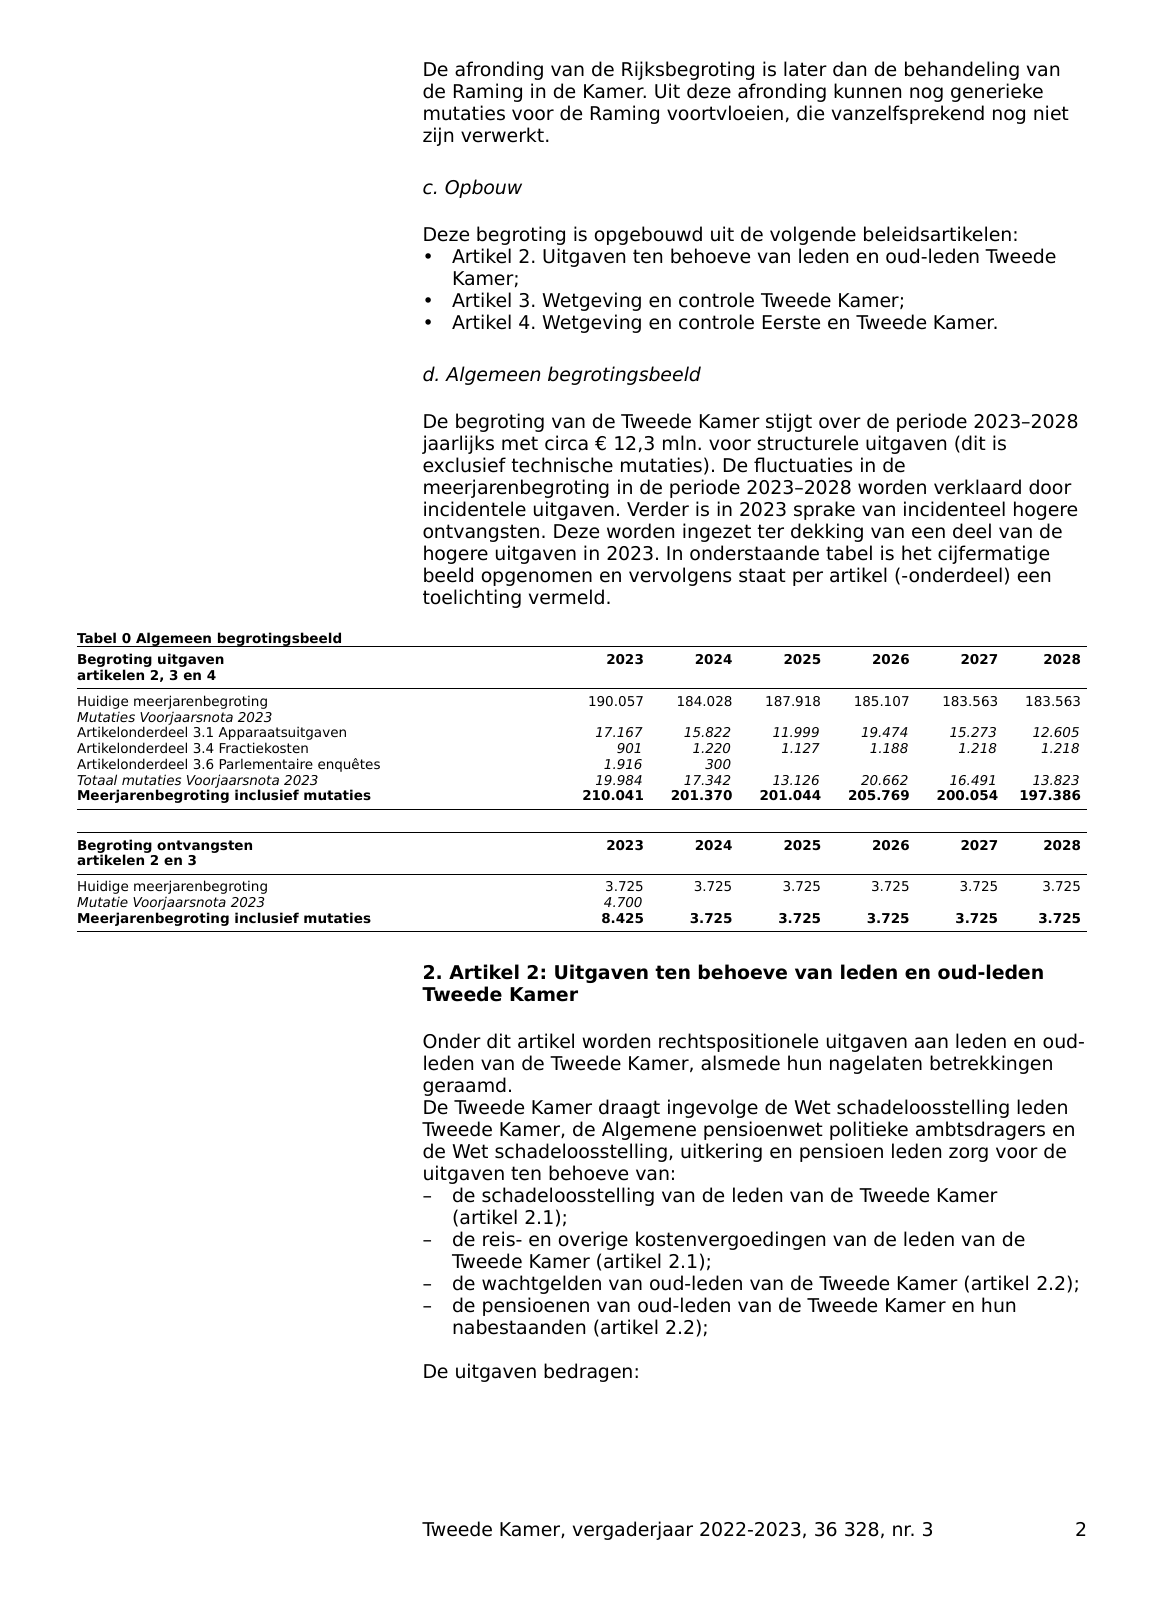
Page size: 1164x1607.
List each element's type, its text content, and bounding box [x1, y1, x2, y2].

table_cell 12.605 [1004, 725, 1087, 741]
table_cell 2024 [650, 647, 738, 688]
text – de schadeloosstelling van de leden van de Tweede Kamer (artikel 2.1); [422, 1185, 1087, 1229]
text De uitgaven bedragen: [422, 1361, 1087, 1383]
text • Artikel 2. Uitgaven ten behoeve van leden en oud-leden Tweede Kamer; [422, 246, 1087, 290]
table_cell [827, 757, 915, 772]
table_cell 300 [650, 757, 738, 772]
table_cell [738, 895, 827, 911]
table_cell 15.822 [650, 725, 738, 741]
table_cell 187.918 [738, 689, 827, 709]
table_cell 17.342 [650, 773, 738, 788]
table_cell 4.700 [561, 895, 649, 911]
table_cell [1004, 710, 1087, 725]
table_cell 1.127 [738, 741, 827, 757]
table_cell 17.167 [561, 725, 649, 741]
table_header 2025 [738, 833, 827, 873]
table_cell 3.725 [738, 911, 827, 931]
table_cell 1.220 [650, 741, 738, 757]
table_cell 3.725 [561, 875, 649, 895]
table_cell 201.044 [738, 788, 827, 809]
text • Artikel 3. Wetgeving en controle Tweede Kamer; [422, 290, 1087, 312]
table_cell 3.725 [650, 875, 738, 895]
table_cell 200.054 [915, 788, 1004, 809]
table_cell Meerjarenbegroting inclusief mutaties [77, 911, 561, 931]
table_cell 2023 [561, 647, 649, 688]
table_cell Huidige meerjarenbegroting [77, 875, 561, 895]
table_cell 197.386 [1004, 788, 1087, 809]
table_header 2026 [827, 833, 915, 873]
table_cell Huidige meerjarenbegroting [77, 689, 561, 709]
table_cell Totaal mutaties Voorjaarsnota 2023 [77, 773, 561, 788]
table_header 2027 [915, 833, 1004, 873]
text De begroting van de Tweede Kamer stijgt over de periode 2023–2028 jaarlijks met circa € 12,3 mln. voor structurele uitgaven (dit is exclusief technische mutaties). De fluctuaties in de meerjarenbegroting in de periode 2023–2028 worden verklaard door incidentele uitgaven. Verder is in 2023 sprake van incidenteel hogere ontvangsten. Deze worden ingezet ter dekking van een deel van de hogere uitgaven in 2023. In onderstaande tabel is het cijfermatige beeld opgenomen en vervolgens staat per artikel (-onderdeel) een toelichting vermeld. [422, 411, 1087, 609]
table_cell 901 [561, 741, 649, 757]
table_cell [1004, 757, 1087, 772]
table_cell 2025 [738, 647, 827, 688]
text – de pensioenen van oud-leden van de Tweede Kamer en hun nabestaanden (artikel 2.2); [422, 1295, 1087, 1339]
table_cell 185.107 [827, 689, 915, 709]
table_cell [915, 757, 1004, 772]
table_cell 11.999 [738, 725, 827, 741]
text • Artikel 4. Wetgeving en controle Eerste en Tweede Kamer. [422, 312, 1087, 334]
table_cell 8.425 [561, 911, 649, 931]
table_cell 183.563 [915, 689, 1004, 709]
table_cell 205.769 [827, 788, 915, 809]
table_cell 201.370 [650, 788, 738, 809]
text – de wachtgelden van oud-leden van de Tweede Kamer (artikel 2.2); [422, 1273, 1087, 1295]
subtitle c. Opbouw [422, 177, 1087, 199]
table_cell 2027 [915, 647, 1004, 688]
text Deze begroting is opgebouwd uit de volgende beleidsartikelen: [422, 224, 1087, 246]
table_cell [915, 895, 1004, 911]
table_cell Meerjarenbegroting inclusief mutaties [77, 788, 561, 809]
table_header 2028 [1004, 833, 1087, 873]
table_cell Artikelonderdeel 3.1 Apparaatsuitgaven [77, 725, 561, 741]
table_cell [915, 710, 1004, 725]
text – de reis- en overige kostenvergoedingen van de leden van de Tweede Kamer (artikel 2.1); [422, 1229, 1087, 1273]
table_cell Artikelonderdeel 3.4 Fractiekosten [77, 741, 561, 757]
table_cell [827, 710, 915, 725]
table_cell 19.474 [827, 725, 915, 741]
table_cell Mutaties Voorjaarsnota 2023 [77, 710, 561, 725]
table_cell 16.491 [915, 773, 1004, 788]
table_cell [827, 895, 915, 911]
table_cell 3.725 [1004, 875, 1087, 895]
table_cell 2026 [827, 647, 915, 688]
table_cell 15.273 [915, 725, 1004, 741]
table_cell 183.563 [1004, 689, 1087, 709]
text De Tweede Kamer draagt ingevolge de Wet schadeloosstelling leden Tweede Kamer, de Algemene pensioenwet politieke ambtsdragers en de Wet schadeloosstelling, uitkering en pensioen leden zorg voor de uitgaven ten behoeve van: [422, 1097, 1087, 1185]
table_cell 210.041 [561, 788, 649, 809]
table_cell 3.725 [738, 875, 827, 895]
table_cell Artikelonderdeel 3.6 Parlementaire enquêtes [77, 757, 561, 772]
table_cell 3.725 [650, 911, 738, 931]
subtitle d. Algemeen begrotingsbeeld [422, 364, 1087, 386]
table_header Begroting ontvangsten artikelen 2 en 3 [77, 833, 561, 873]
table_header 2024 [650, 833, 738, 873]
table_cell 1.916 [561, 757, 649, 772]
table_cell Begroting uitgaven artikelen 2, 3 en 4 [77, 647, 561, 688]
text De afronding van de Rijksbegroting is later dan de behandeling van de Raming in de Kamer. Uit deze afronding kunnen nog generieke mutaties voor de Raming voortvloeien, die vanzelfsprekend nog niet zijn verwerkt. [422, 59, 1087, 147]
table_cell [738, 757, 827, 772]
table_cell [738, 710, 827, 725]
table_cell 3.725 [915, 875, 1004, 895]
table_cell 1.218 [915, 741, 1004, 757]
table_cell 13.126 [738, 773, 827, 788]
table_cell [561, 710, 649, 725]
table_cell 184.028 [650, 689, 738, 709]
table_cell 190.057 [561, 689, 649, 709]
table_cell 3.725 [1004, 911, 1087, 931]
table_cell 13.823 [1004, 773, 1087, 788]
table_cell 1.218 [1004, 741, 1087, 757]
table_cell Mutatie Voorjaarsnota 2023 [77, 895, 561, 911]
table_cell 3.725 [827, 911, 915, 931]
table_cell [650, 895, 738, 911]
text Onder dit artikel worden rechtspositionele uitgaven aan leden en oud-leden van de Tweede Kamer, alsmede hun nagelaten betrekkingen geraamd. [422, 1031, 1087, 1097]
table_cell 3.725 [827, 875, 915, 895]
table_cell 19.984 [561, 773, 649, 788]
table_cell [1004, 895, 1087, 911]
table_cell 1.188 [827, 741, 915, 757]
table_cell 20.662 [827, 773, 915, 788]
table_cell 2028 [1004, 647, 1087, 688]
table_header 2023 [561, 833, 649, 873]
table_header Tabel 0 Algemeen begrotingsbeeld [77, 631, 1087, 646]
table_cell 3.725 [915, 911, 1004, 931]
subtitle 2. Artikel 2: Uitgaven ten behoeve van leden en oud-leden Tweede Kamer [422, 962, 1087, 1006]
table_cell [650, 710, 738, 725]
